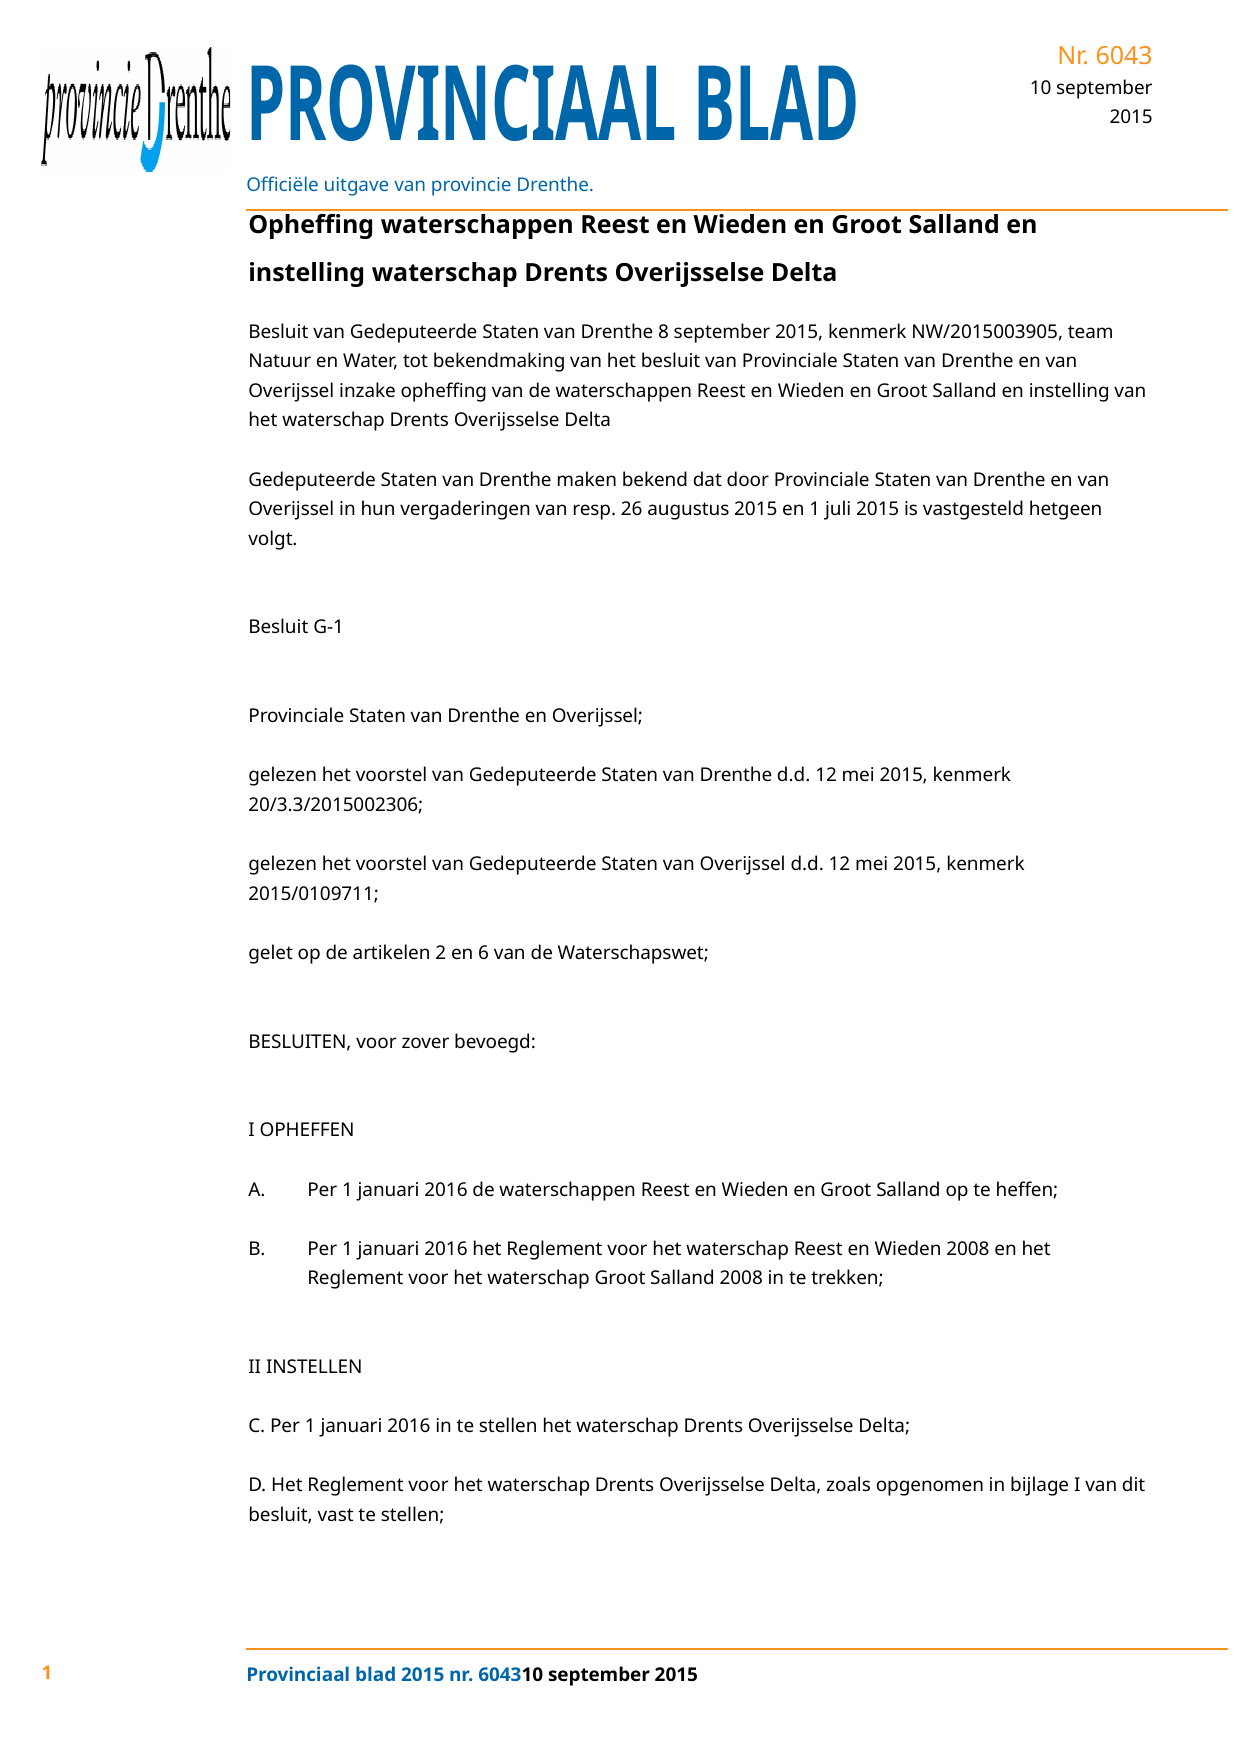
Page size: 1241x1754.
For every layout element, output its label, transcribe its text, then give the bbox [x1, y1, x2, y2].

text Opheffing waterschappen Reest en Wieden en Groot Salland en instelling waterschap Drents Overijsselse Delta [248, 211, 1152, 288]
picture [41, 47, 231, 172]
text gelezen het voorstel van Gedeputeerde Staten van Drenthe d.d. 12 mei 2015, kenmerk 20/3.3/2015002306; [248, 762, 1152, 817]
list Per 1 januari 2016 het Reglement voor het waterschap Reest en Wieden 2008 en het Reglement voor het waterschap Groot Salland 2008 in te trekken; [248, 1235, 1152, 1290]
text Besluit G-1 [248, 614, 1152, 639]
text D. Het Reglement voor het waterschap Drents Overijsselse Delta, zoals opgenomen in bijlage I van dit besluit, vast te stellen; [248, 1472, 1152, 1527]
text Gedeputeerde Staten van Drenthe maken bekend dat door Provinciale Staten van Drenthe en van Overijssel in hun vergaderingen van resp. 26 augustus 2015 en 1 juli 2015 is vastgesteld hetgeen volgt. [248, 466, 1152, 551]
text Provinciale Staten van Drenthe en Overijssel; [248, 702, 1152, 728]
list Per 1 januari 2016 de waterschappen Reest en Wieden en Groot Salland op te heffen; [248, 1176, 1152, 1202]
text I OPHEFFEN [248, 1117, 1152, 1142]
text Besluit van Gedeputeerde Staten van Drenthe 8 september 2015, kenmerk NW/2015003905, team Natuur en Water, tot bekendmaking van het besluit van Provinciale Staten van Drenthe en van Overijssel inzake opheffing van de waterschappen Reest en Wieden en Groot Salland en instelling van het waterschap Drents Overijsselse Delta [248, 318, 1152, 432]
text II INSTELLEN [248, 1353, 1152, 1379]
text gelet op de artikelen 2 en 6 van de Waterschapswet; [248, 939, 1152, 965]
text gelezen het voorstel van Gedeputeerde Staten van Overijssel d.d. 12 mei 2015, kenmerk 2015/0109711; [248, 850, 1152, 906]
text C. Per 1 januari 2016 in te stellen het waterschap Drents Overijsselse Delta; [248, 1412, 1152, 1438]
text BESLUITEN, voor zover bevoegd: [248, 1028, 1152, 1054]
